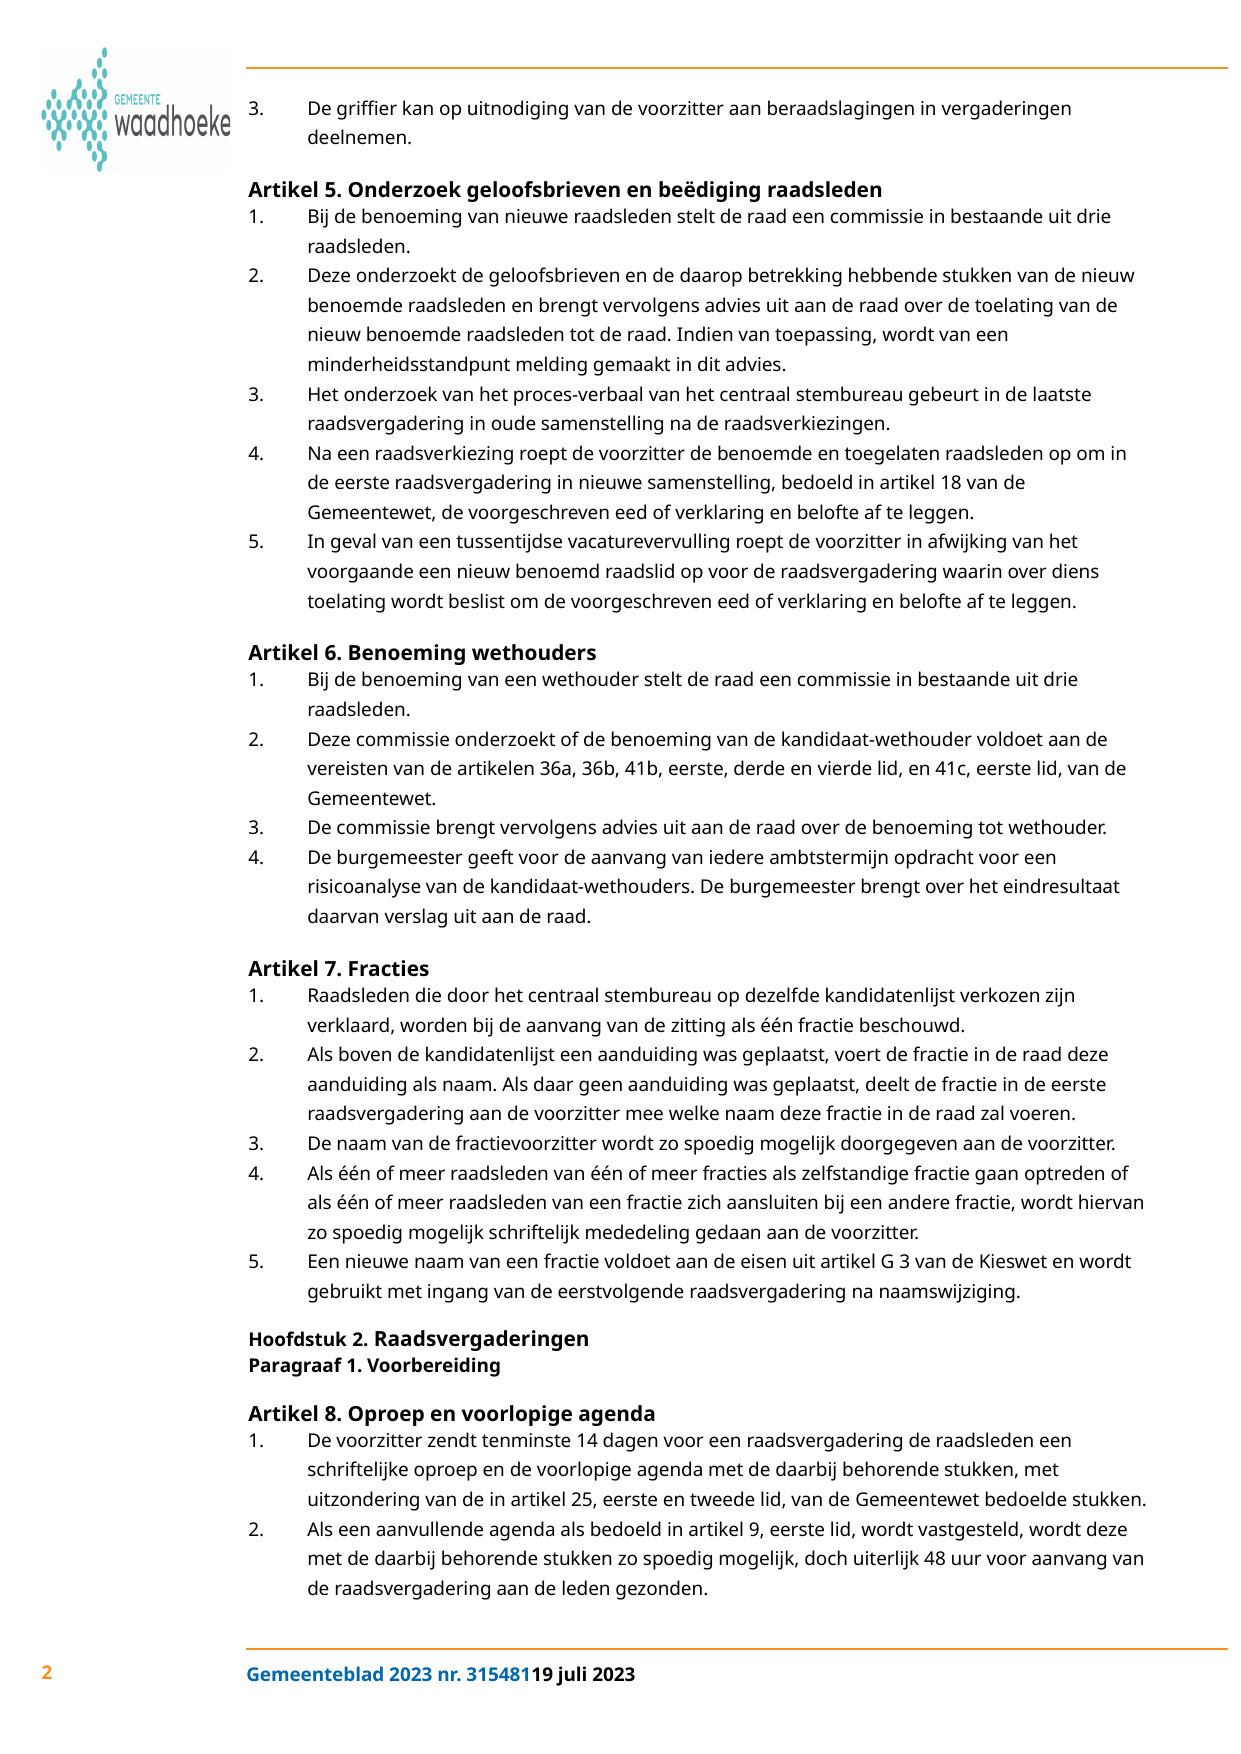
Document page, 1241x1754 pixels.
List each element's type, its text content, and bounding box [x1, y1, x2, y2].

text Paragraaf 1. Voorbereiding [248, 1352, 1152, 1378]
list Als boven de kandidatenlijst een aanduiding was geplaatst, voert de fractie in de raad deze aanduiding als naam. Als daar geen aanduiding was geplaatst, deelt de fractie in de eerste raadsvergadering aan de voorzitter mee welke naam deze fractie in de raad zal voeren. [248, 1041, 1152, 1126]
list De voorzitter zendt tenminste 14 dagen voor een raadsvergadering de raadsleden een schriftelijke oproep en de voorlopige agenda met de daarbij behorende stukken, met uitzondering van de in artikel 25, eerste en tweede lid, van de Gemeentewet bedoelde stukken. [248, 1427, 1152, 1512]
list Na een raadsverkiezing roept de voorzitter de benoemde en toegelaten raadsleden op om in de eerste raadsvergadering in nieuwe samenstelling, bedoeld in artikel 18 van de Gemeentewet, de voorgeschreven eed of verklaring en belofte af te leggen. [248, 440, 1152, 525]
list Raadsleden die door het centraal stembureau op dezelfde kandidatenlijst verkozen zijn verklaard, worden bij de aanvang van de zitting als één fractie beschouwd. [248, 982, 1152, 1037]
text Artikel 5. Onderzoek geloofsbrieven en beëdiging raadsleden [248, 175, 1152, 203]
text Hoofdstuk 2. Raadsvergaderingen [248, 1324, 1152, 1352]
list De burgemeester geeft voor de aanvang van iedere ambtstermijn opdracht voor een risicoanalyse van de kandidaat-wethouders. De burgemeester brengt over het eindresultaat daarvan verslag uit aan de raad. [248, 844, 1152, 929]
list Als een aanvullende agenda als bedoeld in artikel 9, eerste lid, wordt vastgesteld, wordt deze met de daarbij behorende stukken zo spoedig mogelijk, doch uiterlijk 48 uur voor aanvang van de raadsvergadering aan de leden gezonden. [248, 1516, 1152, 1601]
picture [41, 47, 231, 172]
text Artikel 6. Benoeming wethouders [248, 638, 1152, 667]
list Bij de benoeming van nieuwe raadsleden stelt de raad een commissie in bestaande uit drie raadsleden. [248, 203, 1152, 258]
list Als één of meer raadsleden van één of meer fracties als zelfstandige fractie gaan optreden of als één of meer raadsleden van een fractie zich aansluiten bij een andere fractie, wordt hiervan zo spoedig mogelijk schriftelijk mededeling gedaan aan de voorzitter. [248, 1160, 1152, 1244]
list In geval van een tussentijdse vacaturevervulling roept de voorzitter in afwijking van het voorgaande een nieuw benoemd raadslid op voor de raadsvergadering waarin over diens toelating wordt beslist om de voorgeschreven eed of verklaring en belofte af te leggen. [248, 529, 1152, 613]
text Artikel 7. Fracties [248, 954, 1152, 982]
list Bij de benoeming van een wethouder stelt de raad een commissie in bestaande uit drie raadsleden. [248, 667, 1152, 722]
list Een nieuwe naam van een fractie voldoet aan de eisen uit artikel G 3 van de Kieswet en wordt gebruikt met ingang van de eerstvolgende raadsvergadering na naamswijziging. [248, 1248, 1152, 1304]
list Het onderzoek van het proces-verbaal van het centraal stembureau gebeurt in de laatste raadsvergadering in oude samenstelling na de raadsverkiezingen. [248, 381, 1152, 436]
list De commissie brengt vervolgens advies uit aan de raad over de benoeming tot wethouder. [248, 814, 1152, 840]
list De griffier kan op uitnodiging van de voorzitter aan beraadslagingen in vergaderingen deelnemen. [248, 95, 1152, 150]
list Deze commissie onderzoekt of de benoeming van de kandidaat-wethouder voldoet aan de vereisten van de artikelen 36a, 36b, 41b, eerste, derde en vierde lid, en 41c, eerste lid, van de Gemeentewet. [248, 726, 1152, 811]
list De naam van de fractievoorzitter wordt zo spoedig mogelijk doorgegeven aan de voorzitter. [248, 1130, 1152, 1156]
text Artikel 8. Oproep en voorlopige agenda [248, 1399, 1152, 1427]
list Deze onderzoekt de geloofsbrieven en de daarop betrekking hebbende stukken van de nieuw benoemde raadsleden en brengt vervolgens advies uit aan de raad over de toelating van de nieuw benoemde raadsleden tot de raad. Indien van toepassing, wordt van een minderheidsstandpunt melding gemaakt in dit advies. [248, 262, 1152, 377]
